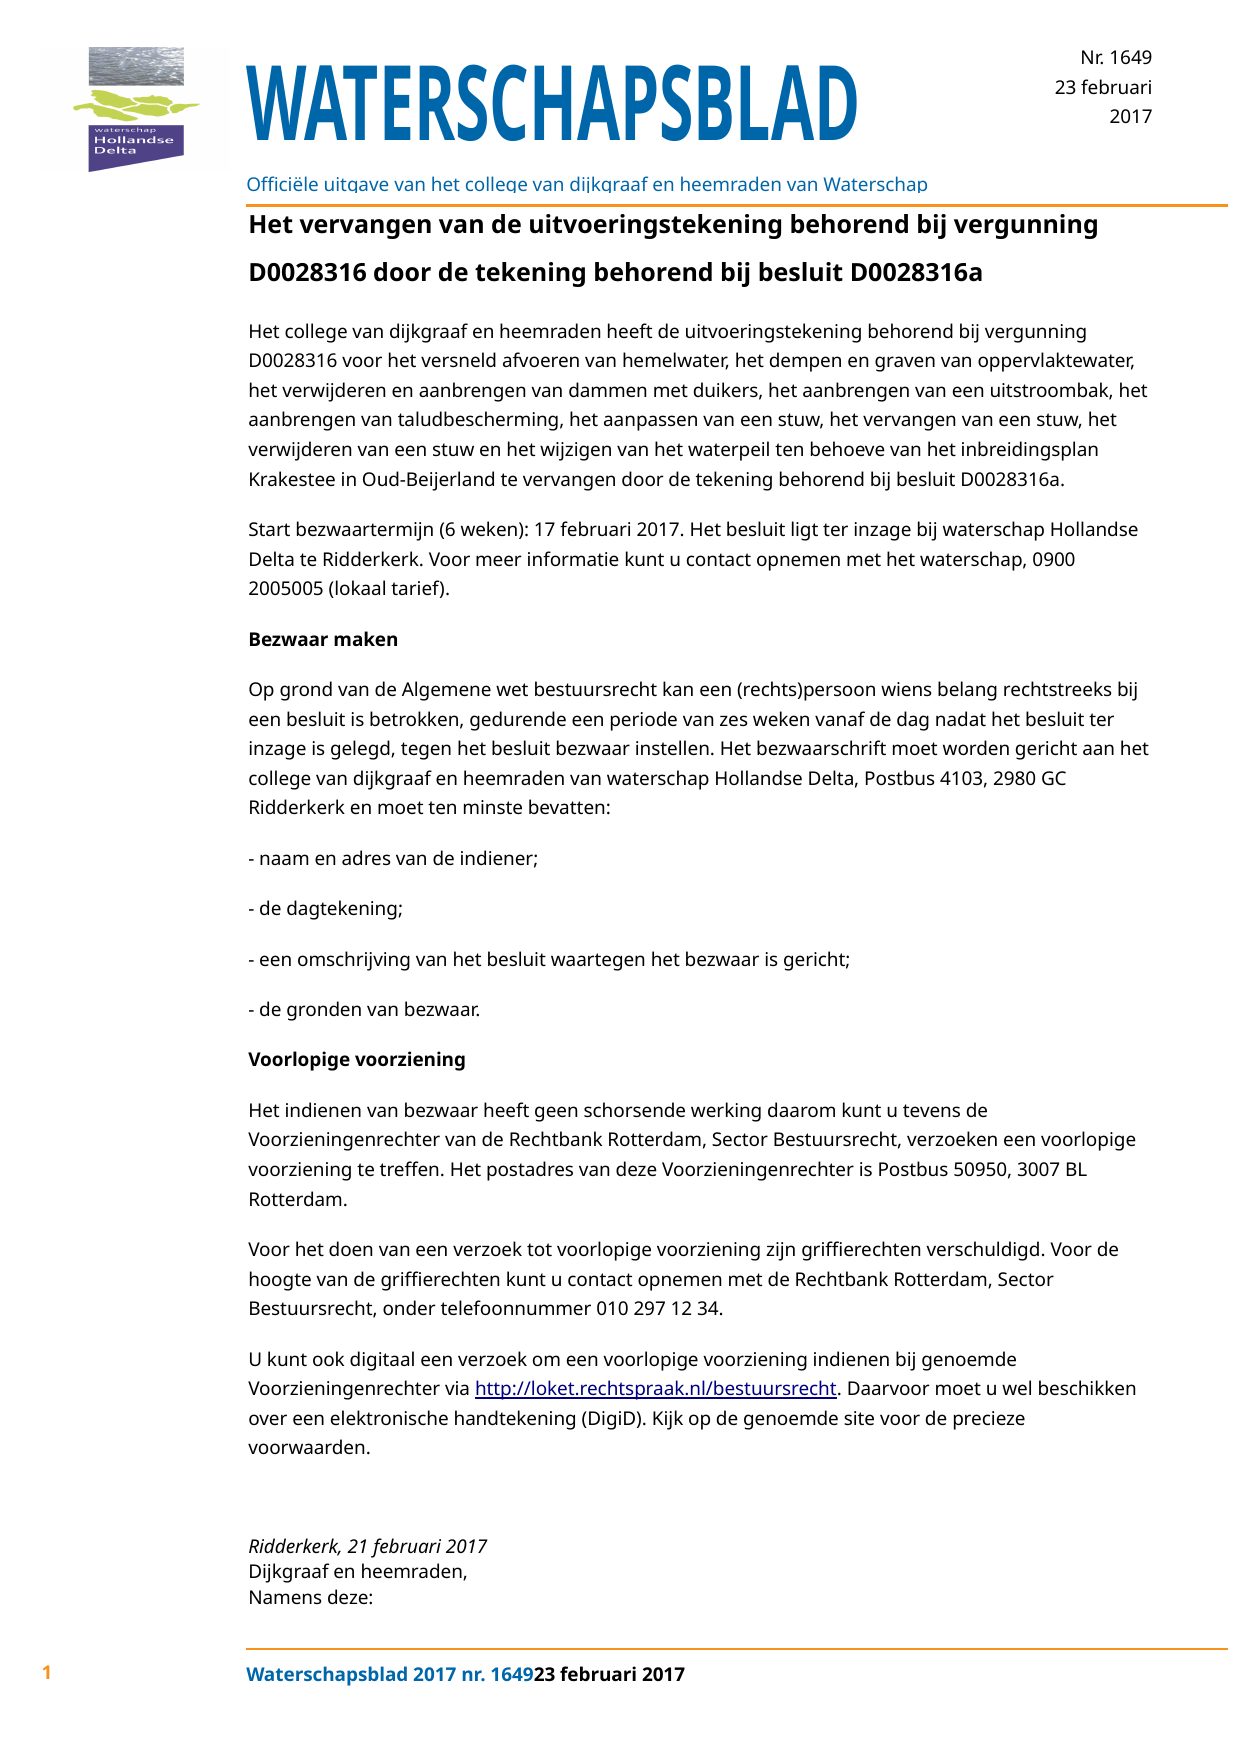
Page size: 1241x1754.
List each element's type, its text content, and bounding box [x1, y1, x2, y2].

text Het vervangen van de uitvoeringstekening behorend bij vergunning D0028316 door de tekening behorend bij besluit D0028316a [248, 207, 1152, 288]
text Het indienen van bezwaar heeft geen schorsende werking daarom kunt u tevens de Voorzieningenrechter van de Rechtbank Rotterdam, Sector Bestuursrecht, verzoeken een voorlopige voorziening te treffen. Het postadres van deze Voorzieningenrechter is Postbus 50950, 3007 BL Rotterdam. [248, 1097, 1152, 1212]
text Bezwaar maken [248, 626, 1152, 652]
text - de dagtekening; [248, 895, 1152, 921]
text Namens deze: [248, 1584, 1152, 1610]
text - naam en adres van de indiener; [248, 845, 1152, 871]
text - een omschrijving van het besluit waartegen het bezwaar is gericht; [248, 946, 1152, 972]
text Voorlopige voorziening [248, 1047, 1152, 1072]
text Het college van dijkgraaf en heemraden heeft de uitvoeringstekening behorend bij vergunning D0028316 voor het versneld afvoeren van hemelwater, het dempen en graven van oppervlaktewater, het verwijderen en aanbrengen van dammen met duikers, het aanbrengen van een uitstroombak, het aanbrengen van taludbescherming, het aanpassen van een stuw, het vervangen van een stuw, het verwijderen van een stuw en het wijzigen van het waterpeil ten behoeve van het inbreidingsplan Krakestee in Oud-Beijerland te vervangen door de tekening behorend bij besluit D0028316a. [248, 318, 1152, 492]
text Voor het doen van een verzoek tot voorlopige voorziening zijn griffierechten verschuldigd. Voor de hoogte van de griffierechten kunt u contact opnemen met de Rechtbank Rotterdam, Sector Bestuursrecht, onder telefoonnummer 010 297 12 34. [248, 1236, 1152, 1321]
text U kunt ook digitaal een verzoek om een voorlopige voorziening indienen bij genoemde Voorzieningenrechter via http://loket.rechtspraak.nl/bestuursrecht. Daarvoor moet u wel beschikken over een elektronische handtekening (DigiD). Kijk op de genoemde site voor de precieze voorwaarden. [248, 1346, 1152, 1460]
picture [41, 47, 231, 172]
text - de gronden van bezwaar. [248, 996, 1152, 1022]
text Start bezwaartermijn (6 weken): 17 februari 2017. Het besluit ligt ter inzage bij waterschap Hollandse Delta te Ridderkerk. Voor meer informatie kunt u contact opnemen met het waterschap, 0900 2005005 (lokaal tarief). [248, 516, 1152, 601]
text Ridderkerk, 21 februari 2017 [248, 1533, 1152, 1558]
text Op grond van de Algemene wet bestuursrecht kan een (rechts)persoon wiens belang rechtstreeks bij een besluit is betrokken, gedurende een periode van zes weken vanaf de dag nadat het besluit ter inzage is gelegd, tegen het besluit bezwaar instellen. Het bezwaarschrift moet worden gericht aan het college van dijkgraaf en heemraden van waterschap Hollandse Delta, Postbus 4103, 2980 GC Ridderkerk en moet ten minste bevatten: [248, 676, 1152, 820]
text Dijkgraaf en heemraden, [248, 1558, 1152, 1584]
